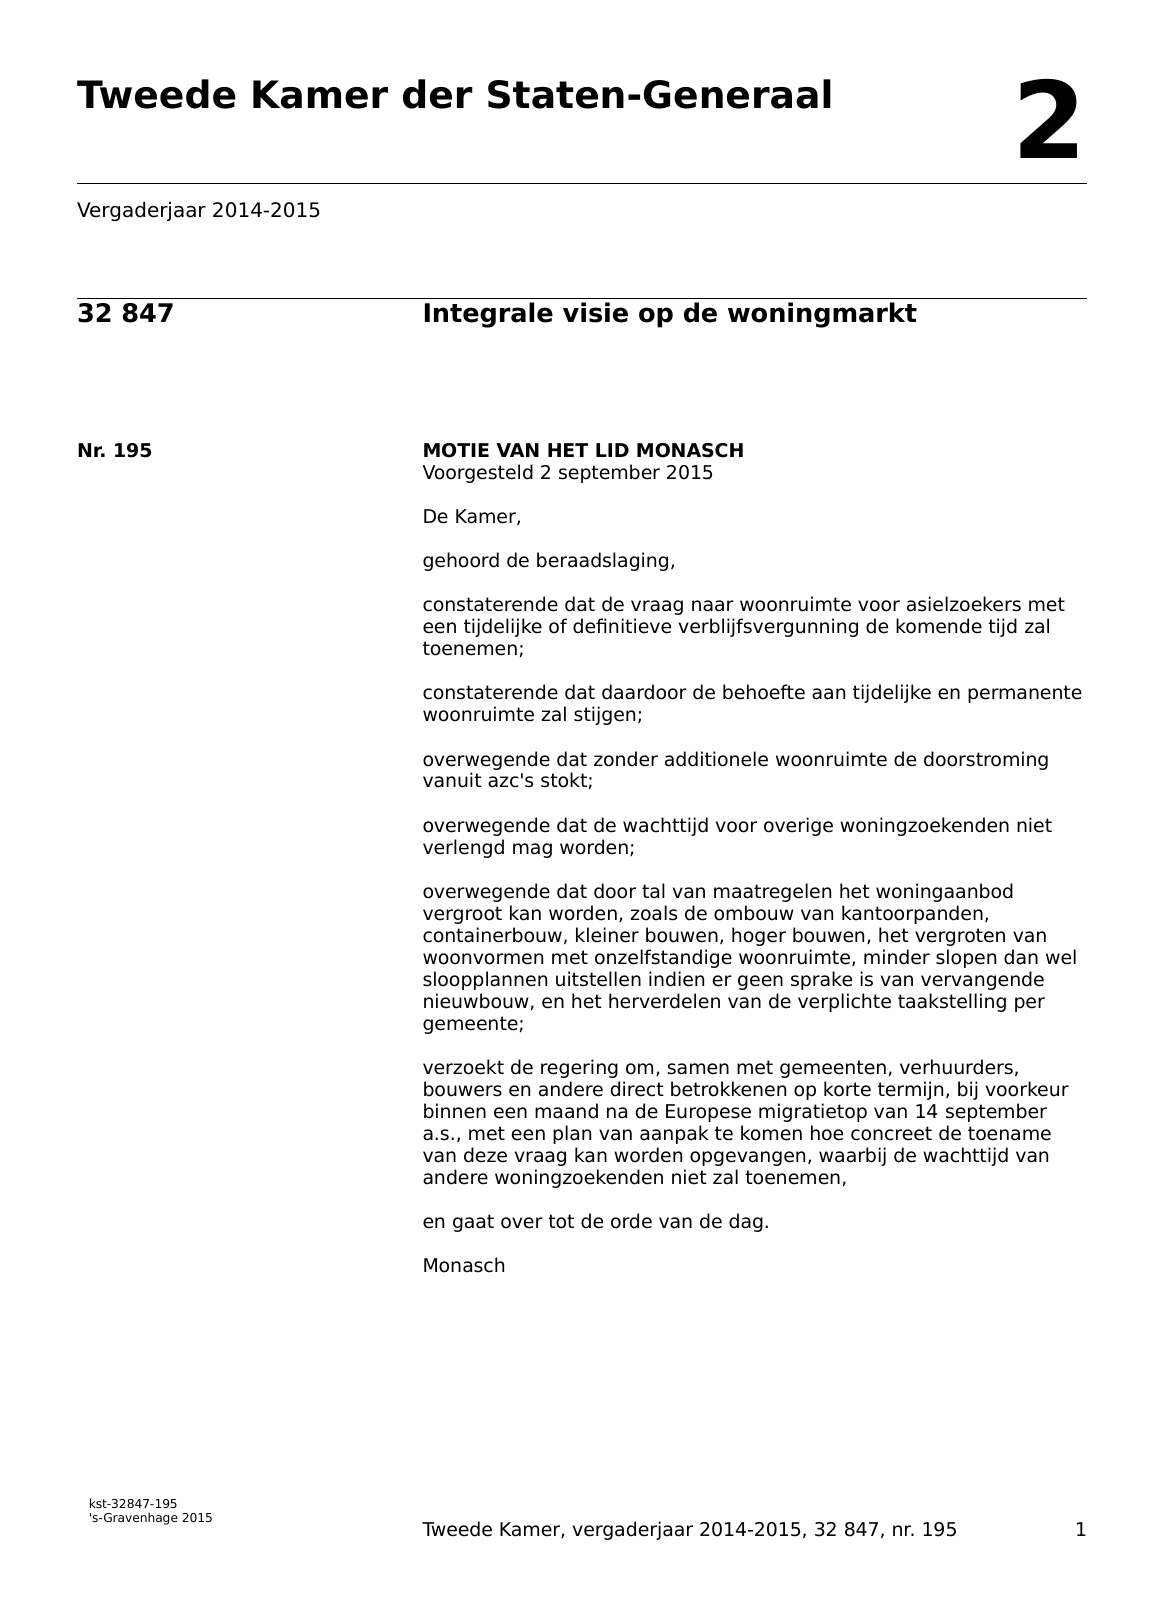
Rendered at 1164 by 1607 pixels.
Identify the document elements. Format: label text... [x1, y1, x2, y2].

text De Kamer, [422, 506, 1087, 528]
text constaterende dat daardoor de behoefte aan tijdelijke en permanente woonruimte zal stijgen; [422, 682, 1087, 726]
text overwegende dat door tal van maatregelen het woningaanbod vergroot kan worden, zoals de ombouw van kantoorpanden, containerbouw, kleiner bouwen, hoger bouwen, het vergroten van woonvormen met onzelfstandige woonruimte, minder slopen dan wel sloopplannen uitstellen indien er geen sprake is van vervangende nieuwbouw, en het herverdelen van de verplichte taakstelling per gemeente; [422, 881, 1087, 1034]
text overwegende dat zonder additionele woonruimte de doorstroming vanuit azc's stokt; [422, 748, 1087, 792]
text kst-32847-195 [88, 1497, 323, 1511]
text en gaat over tot de orde van de dag. [422, 1211, 1087, 1233]
text Monasch [422, 1255, 1087, 1277]
table_cell Vergaderjaar 2014-2015 [77, 184, 1087, 298]
text 's-Gravenhage 2015 [88, 1511, 323, 1525]
text gehoord de beraadslaging, [422, 550, 1087, 572]
table_header 2 [886, 59, 1087, 183]
text Voorgesteld 2 september 2015 [422, 462, 1087, 484]
text constaterende dat de vraag naar woonruimte voor asielzoekers met een tijdelijke of definitieve verblijfsvergunning de komende tijd zal toenemen; [422, 594, 1087, 660]
text verzoekt de regering om, samen met gemeenten, verhuurders, bouwers en andere direct betrokkenen op korte termijn, bij voorkeur binnen een maand na de Europese migratietop van 14 september a.s., met een plan van aanpak te komen hoe concreet de toename van deze vraag kan worden opgevangen, waarbij de wachttijd van andere woningzoekenden niet zal toenemen, [422, 1057, 1087, 1189]
subtitle 32 847 Integrale visie op de woningmarkt [77, 299, 1087, 329]
table_header Tweede Kamer der Staten-Generaal [77, 59, 886, 183]
subtitle Nr. 195 MOTIE VAN HET LID MONASCH [77, 440, 1087, 462]
text overwegende dat de wachttijd voor overige woningzoekenden niet verlengd mag worden; [422, 814, 1087, 858]
